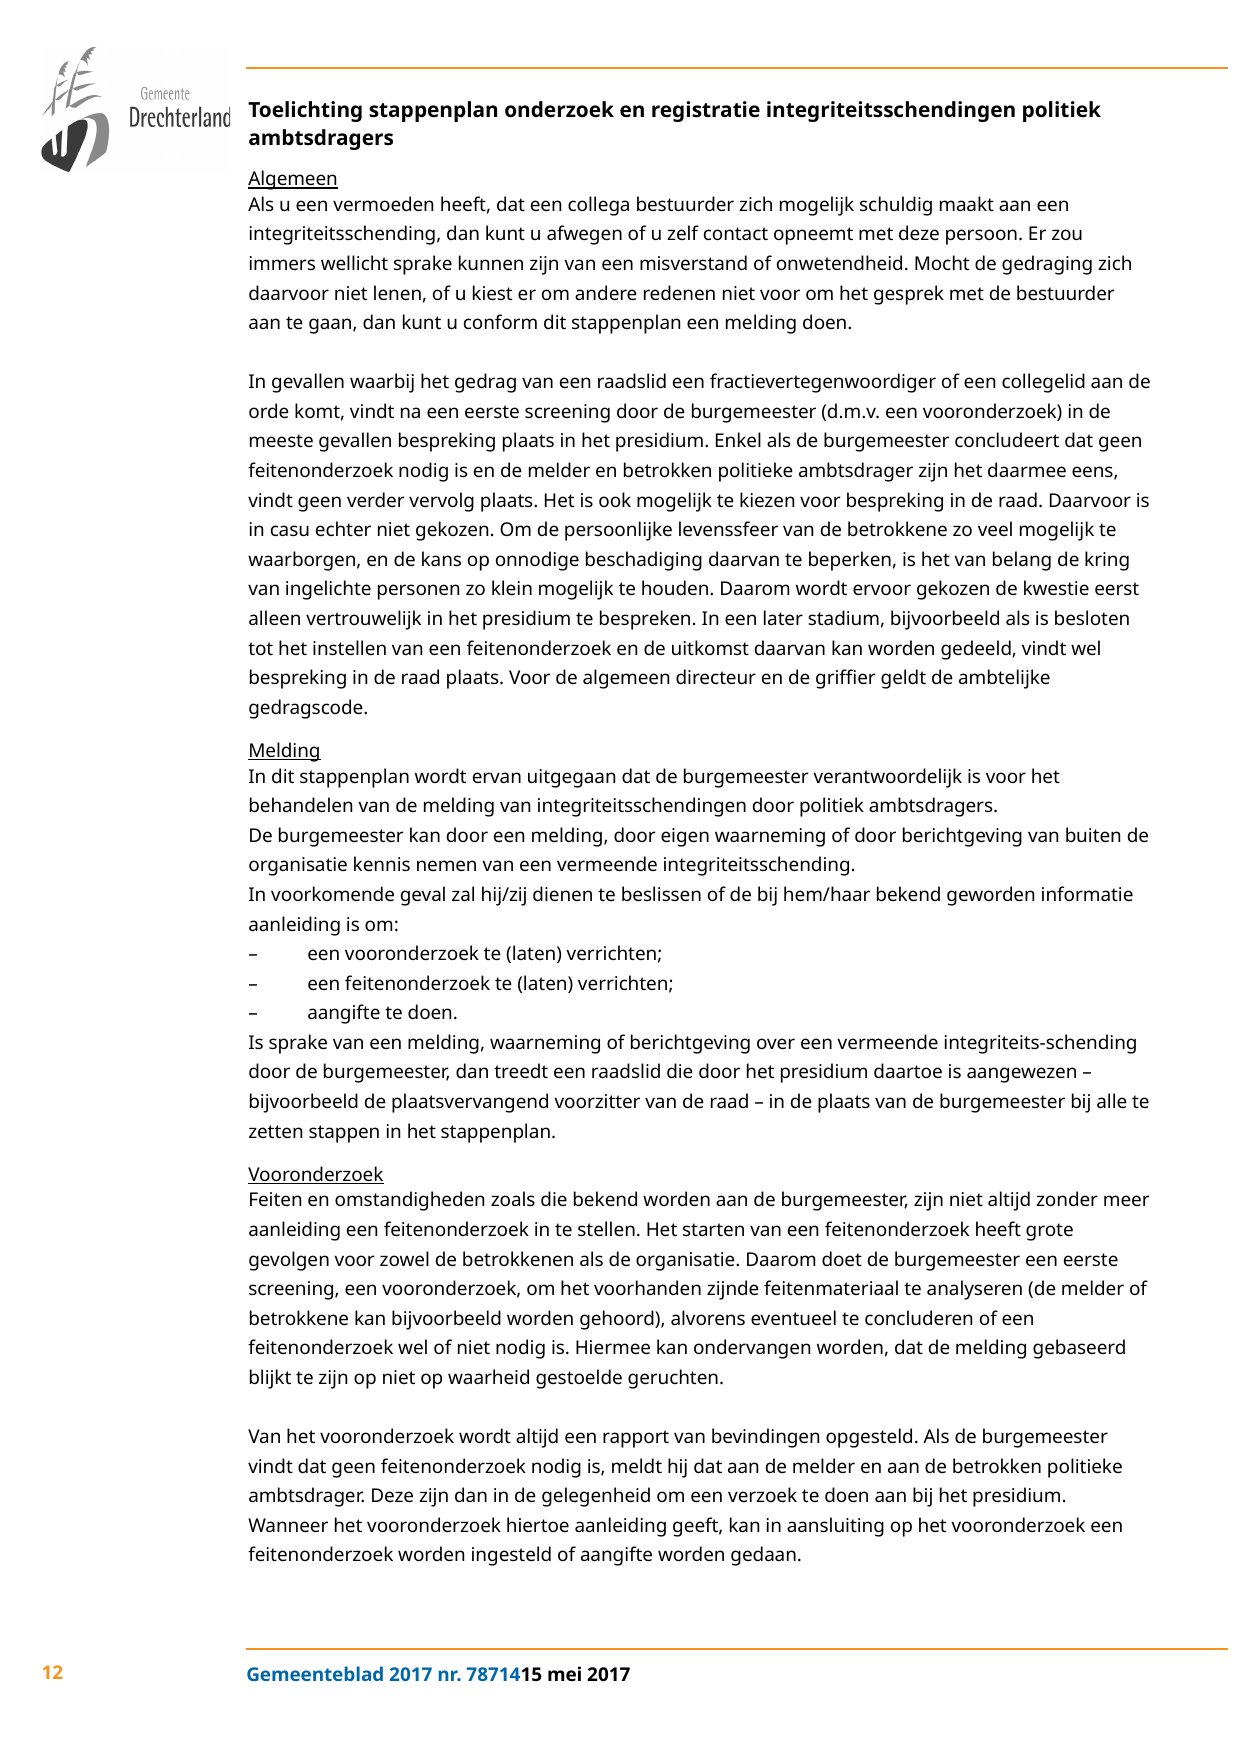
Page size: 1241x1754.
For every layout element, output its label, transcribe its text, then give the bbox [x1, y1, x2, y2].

text Als u een vermoeden heeft, dat een collega bestuurder zich mogelijk schuldig maakt aan een integriteitsschending, dan kunt u afwegen of u zelf contact opneemt met deze persoon. Er zou immers wellicht sprake kunnen zijn van een misverstand of onwetendheid. Mocht de gedraging zich daarvoor niet lenen, of u kiest er om andere redenen niet voor om het gesprek met de bestuurder aan te gaan, dan kunt u conform dit stappenplan een melding doen. [248, 191, 1152, 335]
list een vooronderzoek te (laten) verrichten; [248, 940, 1152, 966]
text Algemeen [248, 165, 1152, 191]
text Feiten en omstandigheden zoals die bekend worden aan de burgemeester, zijn niet altijd zonder meer aanleiding een feitenonderzoek in te stellen. Het starten van een feitenonderzoek heeft grote gevolgen voor zowel de betrokkenen als de organisatie. Daarom doet de burgemeester een eerste screening, een vooronderzoek, om het voorhanden zijnde feitenmateriaal te analyseren (de melder of betrokkene kan bijvoorbeeld worden gehoord), alvorens eventueel te concluderen of een feitenonderzoek wel of niet nodig is. Hiermee kan ondervangen worden, dat de melding gebaseerd blijkt te zijn op niet op waarheid gestoelde geruchten. [248, 1187, 1152, 1390]
text Vooronderzoek [248, 1161, 1152, 1187]
text Melding [248, 737, 1152, 763]
text In dit stappenplan wordt ervan uitgegaan dat de burgemeester verantwoordelijk is voor het behandelen van de melding van integriteitsschendingen door politiek ambtsdragers. [248, 763, 1152, 818]
text Van het vooronderzoek wordt altijd een rapport van bevindingen opgesteld. Als de burgemeester vindt dat geen feitenonderzoek nodig is, meldt hij dat aan de melder en aan de betrokken politieke ambtsdrager. Deze zijn dan in de gelegenheid om een verzoek te doen aan bij het presidium. Wanneer het vooronderzoek hiertoe aanleiding geeft, kan in aansluiting op het vooronderzoek een feitenonderzoek worden ingesteld of aangifte worden gedaan. [248, 1423, 1152, 1567]
picture [41, 47, 231, 172]
list aangifte te doen. [248, 999, 1152, 1025]
text In voorkomende geval zal hij/zij dienen te beslissen of de bij hem/haar bekend geworden informatie aanleiding is om: [248, 881, 1152, 936]
text In gevallen waarbij het gedrag van een raadslid een fractievertegenwoordiger of een collegelid aan de orde komt, vindt na een eerste screening door de burgemeester (d.m.v. een vooronderzoek) in de meeste gevallen bespreking plaats in het presidium. Enkel als de burgemeester concludeert dat geen feitenonderzoek nodig is en de melder en betrokken politieke ambtsdrager zijn het daarmee eens, vindt geen verder vervolg plaats. Het is ook mogelijk te kiezen voor bespreking in de raad. Daarvoor is in casu echter niet gekozen. Om de persoonlijke levenssfeer van de betrokkene zo veel mogelijk te waarborgen, en de kans op onnodige beschadiging daarvan te beperken, is het van belang de kring van ingelichte personen zo klein mogelijk te houden. Daarom wordt ervoor gekozen de kwestie eerst alleen vertrouwelijk in het presidium te bespreken. In een later stadium, bijvoorbeeld als is besloten tot het instellen van een feitenonderzoek en de uitkomst daarvan kan worden gedeeld, vindt wel bespreking in de raad plaats. Voor de algemeen directeur en de griffier geldt de ambtelijke gedragscode. [248, 368, 1152, 720]
text Toelichting stappenplan onderzoek en registratie integriteitsschendingen politiek ambtsdragers [248, 95, 1152, 152]
text Is sprake van een melding, waarneming of berichtgeving over een vermeende integriteits-schending door de burgemeester, dan treedt een raadslid die door het presidium daartoe is aangewezen – bijvoorbeeld de plaatsvervangend voorzitter van de raad – in de plaats van de burgemeester bij alle te zetten stappen in het stappenplan. [248, 1029, 1152, 1143]
list een feitenonderzoek te (laten) verrichten; [248, 970, 1152, 996]
text De burgemeester kan door een melding, door eigen waarneming of door berichtgeving van buiten de organisatie kennis nemen van een vermeende integriteitsschending. [248, 822, 1152, 877]
